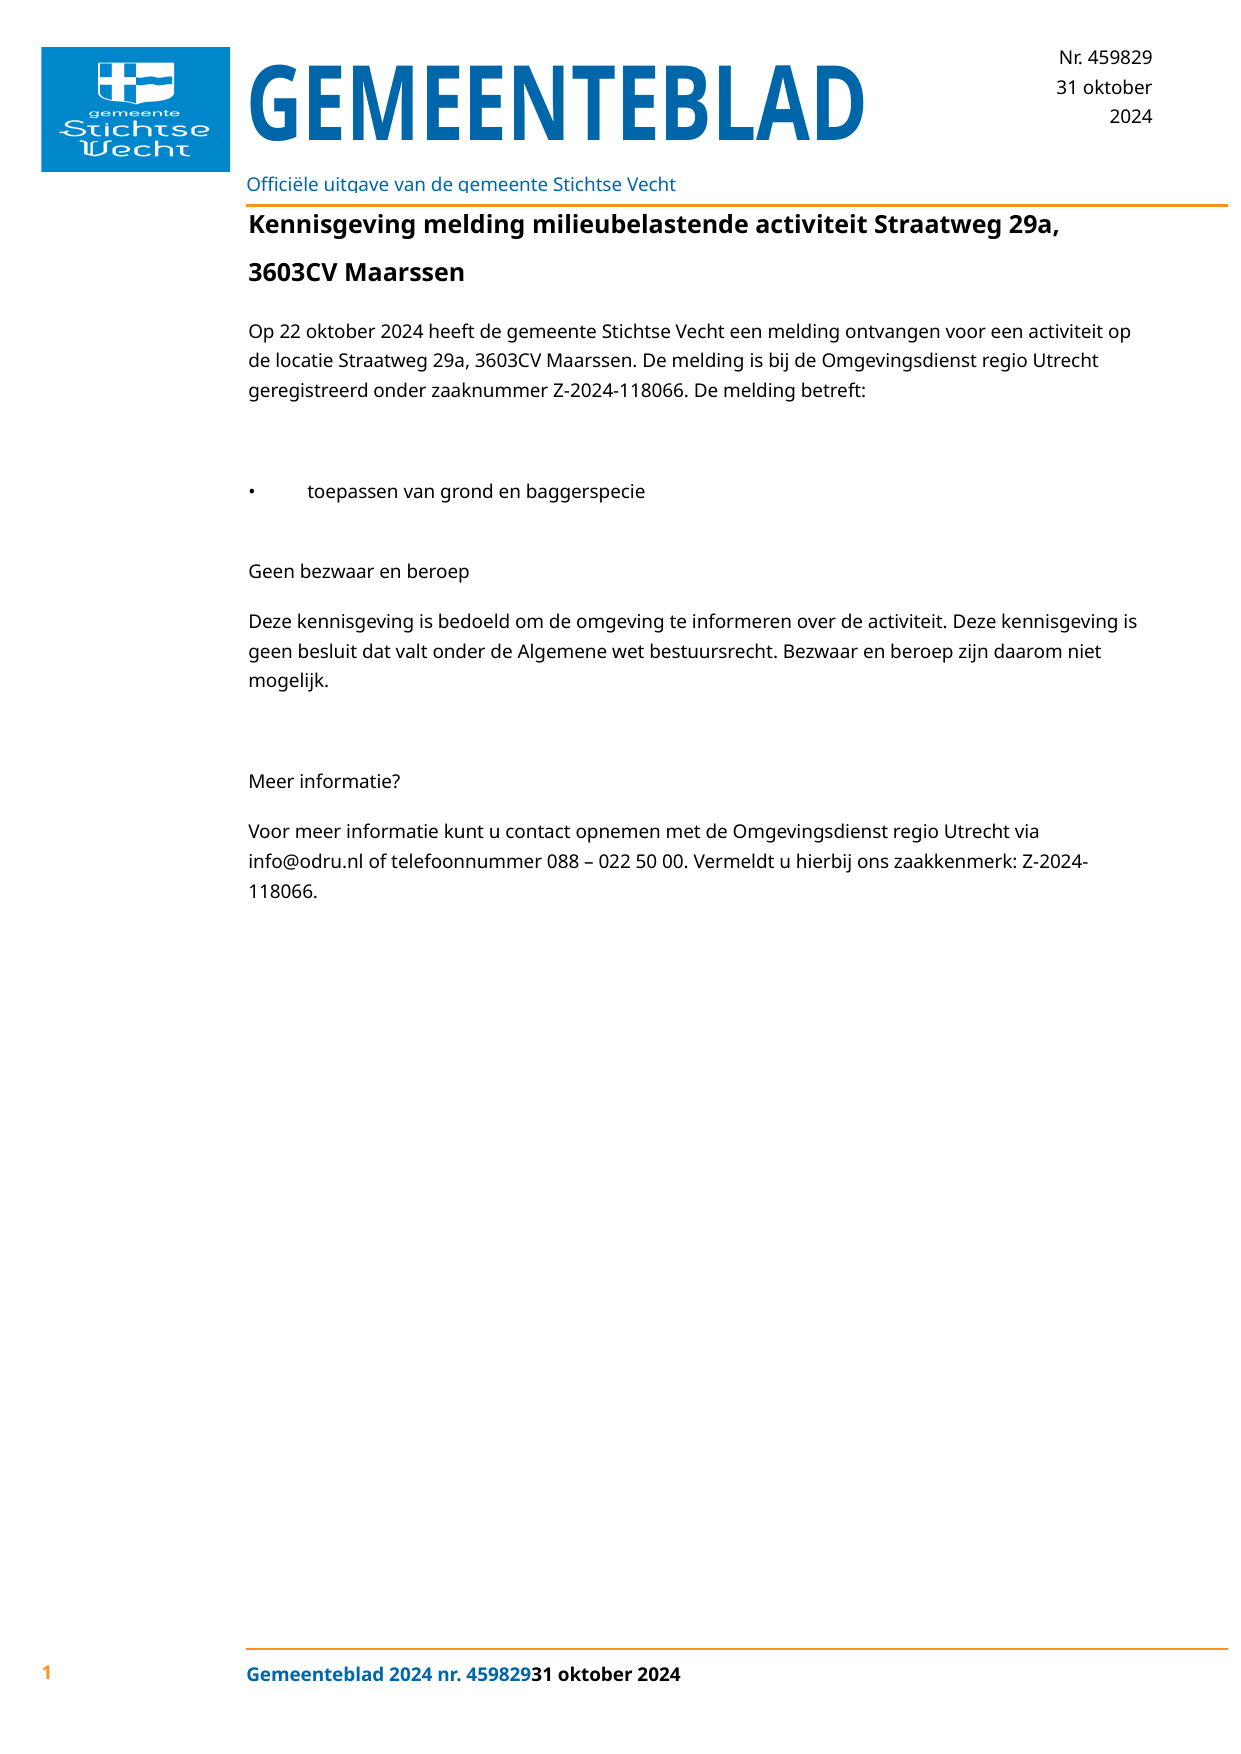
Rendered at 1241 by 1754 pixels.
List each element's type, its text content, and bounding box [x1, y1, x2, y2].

picture [99, 63, 135, 101]
text Geen bezwaar en beroep [248, 558, 1152, 584]
text Kennisgeving melding milieubelastende activiteit Straatweg 29a, 3603CV Maarssen [248, 207, 1152, 288]
list toepassen van grond en baggerspecie [248, 478, 1152, 504]
text Voor meer informatie kunt u contact opnemen met de Omgevingsdienst regio Utrecht via info@odru.nl of telefoonnummer 088 – 022 50 00. Vermeldt u hierbij ons zaakkenmerk: Z-2024-118066. [248, 819, 1152, 904]
text Op 22 oktober 2024 heeft de gemeente Stichtse Vecht een melding ontvangen voor een activiteit op de locatie Straatweg 29a, 3603CV Maarssen. De melding is bij de Omgevingsdienst regio Utrecht geregistreerd onder zaaknummer Z-2024-118066. De melding betreft: [248, 318, 1152, 403]
text Deze kennisgeving is bedoeld om de omgeving te informeren over de activiteit. Deze kennisgeving is geen besluit dat valt onder de Algemene wet bestuursrecht. Bezwaar en beroep zijn daarom niet mogelijk. [248, 608, 1152, 693]
text Meer informatie? [248, 768, 1152, 794]
picture [137, 63, 174, 103]
